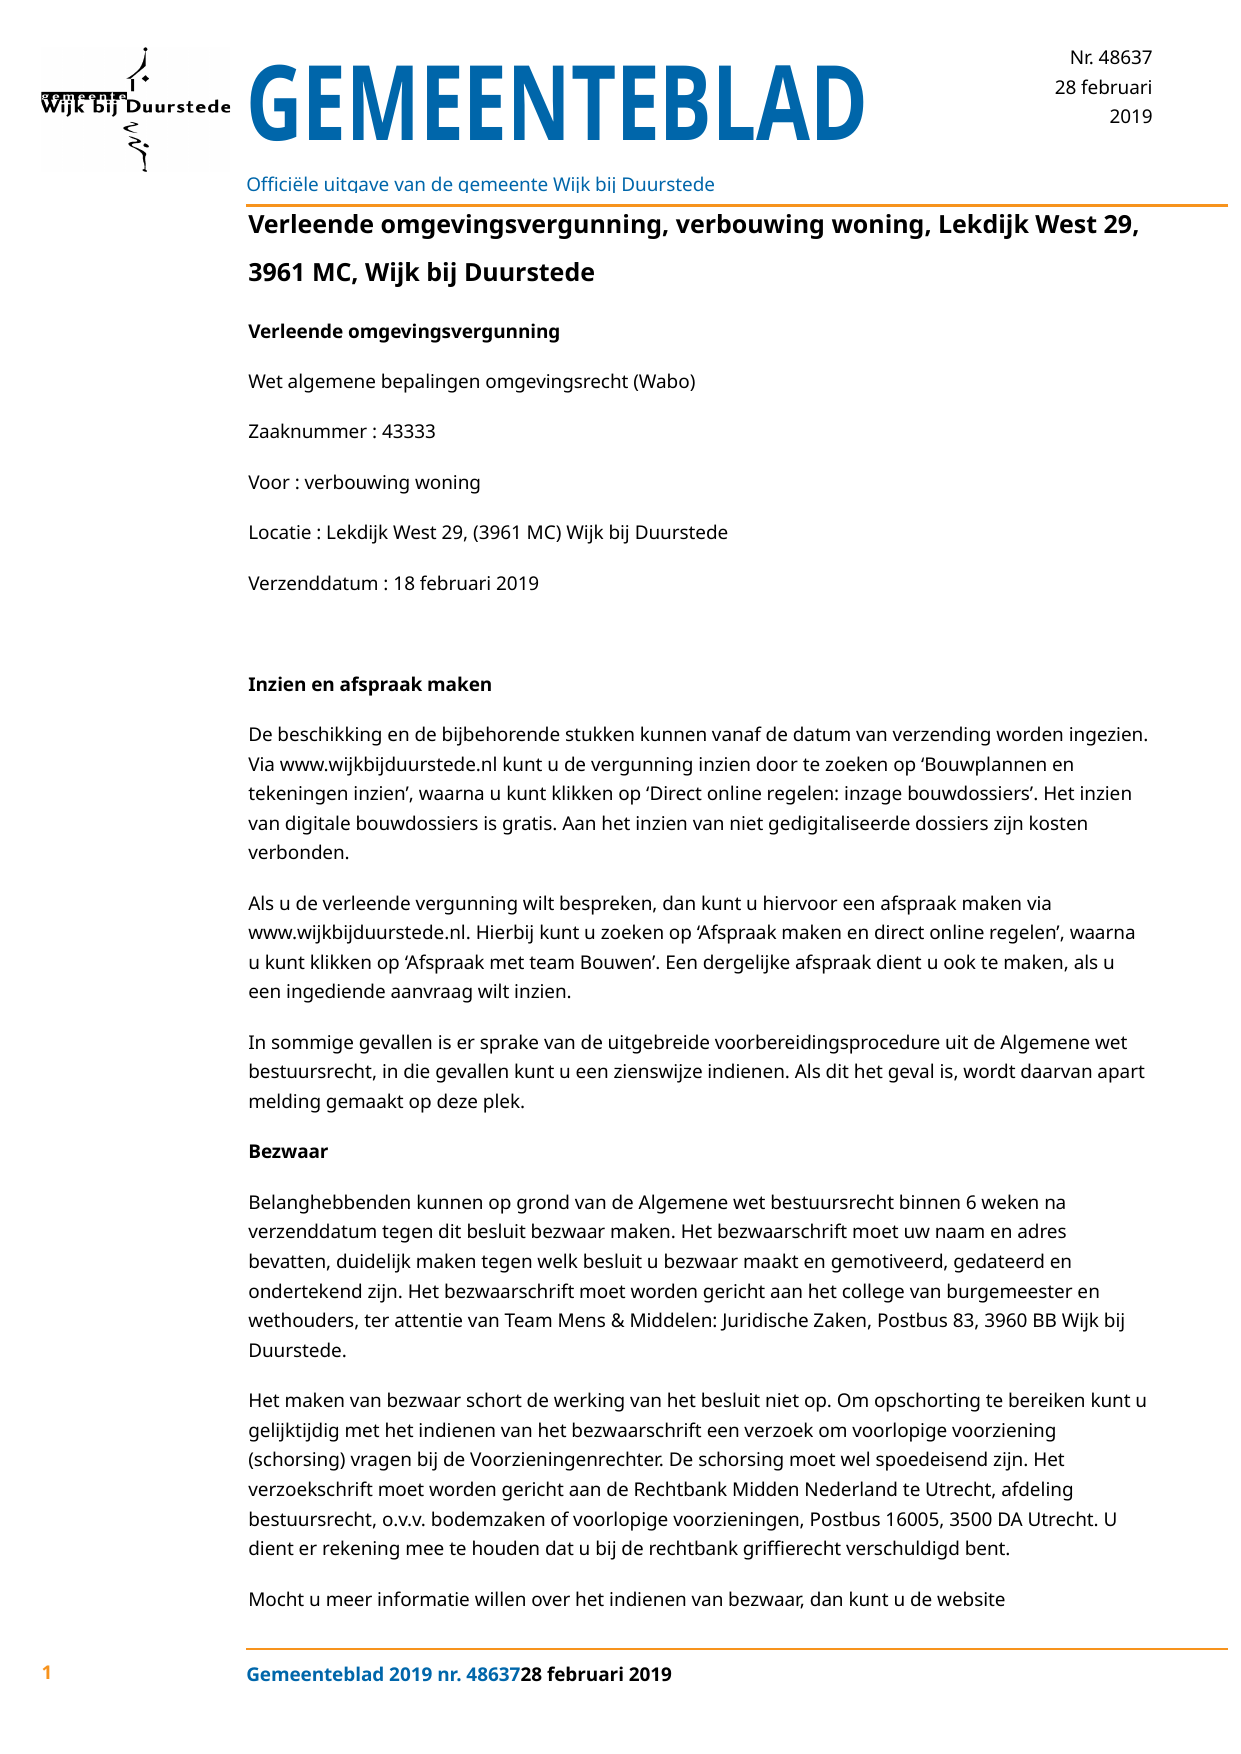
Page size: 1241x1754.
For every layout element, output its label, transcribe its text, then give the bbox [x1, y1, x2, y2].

text Het maken van bezwaar schort de werking van het besluit niet op. Om opschorting te bereiken kunt u gelijktijdig met het indienen van het bezwaarschrift een verzoek om voorlopige voorziening (schorsing) vragen bij de Voorzieningenrechter. De schorsing moet wel spoedeisend zijn. Het verzoekschrift moet worden gericht aan de Rechtbank Midden Nederland te Utrecht, afdeling bestuursrecht, o.v.v. bodemzaken of voorlopige voorzieningen, Postbus 16005, 3500 DA Utrecht. U dient er rekening mee te houden dat u bij de rechtbank griffierecht verschuldigd bent. [248, 1387, 1152, 1561]
text Zaaknummer : 43333 [248, 419, 1152, 444]
text Locatie : Lekdijk West 29, (3961 MC) Wijk bij Duurstede [248, 519, 1152, 545]
text Verleende omgevingsvergunning [248, 318, 1152, 344]
text Voor : verbouwing woning [248, 469, 1152, 495]
text Bezwaar [248, 1139, 1152, 1164]
text Verleende omgevingsvergunning, verbouwing woning, Lekdijk West 29, 3961 MC, Wijk bij Duurstede [248, 207, 1152, 288]
text Wet algemene bepalingen omgevingsrecht (Wabo) [248, 368, 1152, 394]
text De beschikking en de bijbehorende stukken kunnen vanaf de datum van verzending worden ingezien. Via www.wijkbijduurstede.nl kunt u de vergunning inzien door te zoeken op ‘Bouwplannen en tekeningen inzien’, waarna u kunt klikken op ‘Direct online regelen: inzage bouwdossiers’. Het inzien van digitale bouwdossiers is gratis. Aan het inzien van niet gedigitaliseerde dossiers zijn kosten verbonden. [248, 721, 1152, 865]
picture [41, 47, 231, 172]
text In sommige gevallen is er sprake van de uitgebreide voorbereidingsprocedure uit de Algemene wet bestuursrecht, in die gevallen kunt u een zienswijze indienen. Als dit het geval is, wordt daarvan apart melding gemaakt op deze plek. [248, 1029, 1152, 1114]
text Als u de verleende vergunning wilt bespreken, dan kunt u hiervoor een afspraak maken via www.wijkbijduurstede.nl. Hierbij kunt u zoeken op ‘Afspraak maken en direct online regelen’, waarna u kunt klikken op ‘Afspraak met team Bouwen’. Een dergelijke afspraak dient u ook te maken, als u een ingediende aanvraag wilt inzien. [248, 890, 1152, 1004]
text Inzien en afspraak maken [248, 671, 1152, 697]
text Verzenddatum : 18 februari 2019 [248, 570, 1152, 596]
text Mocht u meer informatie willen over het indienen van bezwaar, dan kunt u de website [248, 1586, 1152, 1612]
text Belanghebbenden kunnen op grond van de Algemene wet bestuursrecht binnen 6 weken na verzenddatum tegen dit besluit bezwaar maken. Het bezwaarschrift moet uw naam en adres bevatten, duidelijk maken tegen welk besluit u bezwaar maakt en gemotiveerd, gedateerd en ondertekend zijn. Het bezwaarschrift moet worden gericht aan het college van burgemeester en wethouders, ter attentie van Team Mens & Middelen: Juridische Zaken, Postbus 83, 3960 BB Wijk bij Duurstede. [248, 1189, 1152, 1363]
